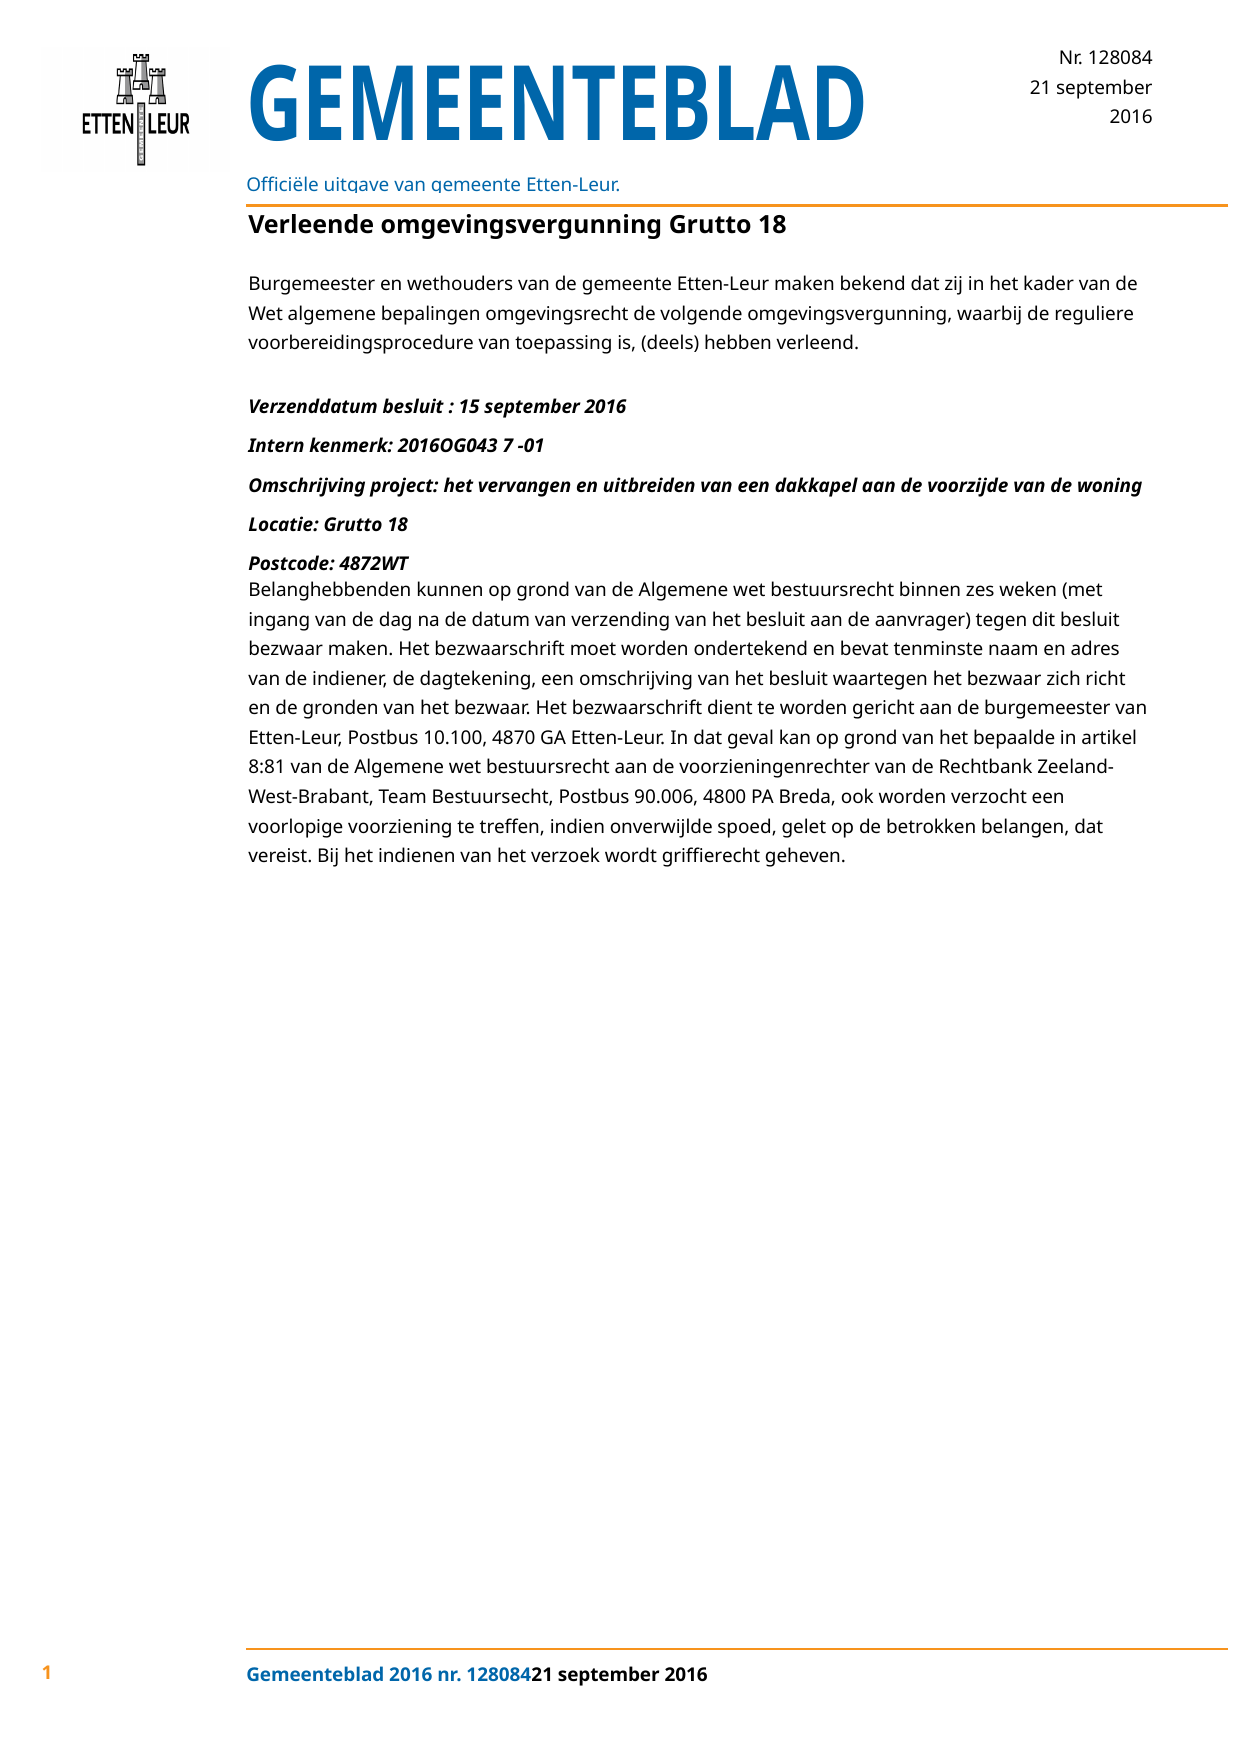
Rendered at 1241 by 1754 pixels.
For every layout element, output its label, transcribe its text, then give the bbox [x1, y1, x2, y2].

text Intern kenmerk: 2016OG043 7 -01 [248, 433, 1152, 458]
picture [41, 47, 231, 172]
text Belanghebbenden kunnen op grond van de Algemene wet bestuursrecht binnen zes weken (met ingang van de dag na de datum van verzending van het besluit aan de aanvrager) tegen dit besluit bezwaar maken. Het bezwaarschrift moet worden ondertekend en bevat tenminste naam en adres van de indiener, de dagtekening, een omschrijving van het besluit waartegen het bezwaar zich richt en de gronden van het bezwaar. Het bezwaarschrift dient te worden gericht aan de burgemeester van Etten-Leur, Postbus 10.100, 4870 GA Etten-Leur. In dat geval kan op grond van het bepaalde in artikel 8:81 van de Algemene wet bestuursrecht aan de voorzieningenrechter van de Rechtbank Zeeland-West-Brabant, Team Bestuursecht, Postbus 90.006, 4800 PA Breda, ook worden verzocht een voorlopige voorziening te treffen, indien onverwijlde spoed, gelet op de betrokken belangen, dat vereist. Bij het indienen van het verzoek wordt griffierecht geheven. [248, 576, 1152, 868]
text Verleende omgevingsvergunning Grutto 18 [248, 207, 1152, 241]
text Omschrijving project: het vervangen en uitbreiden van een dakkapel aan de voorzijde van de woning [248, 472, 1152, 498]
text Verzenddatum besluit : 15 september 2016 [248, 393, 1152, 419]
text Postcode: 4872WT [248, 551, 1152, 576]
text Burgemeester en wethouders van de gemeente Etten-Leur maken bekend dat zij in het kader van de Wet algemene bepalingen omgevingsrecht de volgende omgevingsvergunning, waarbij de reguliere voorbereidingsprocedure van toepassing is, (deels) hebben verleend. [248, 270, 1152, 355]
text Locatie: Grutto 18 [248, 511, 1152, 537]
